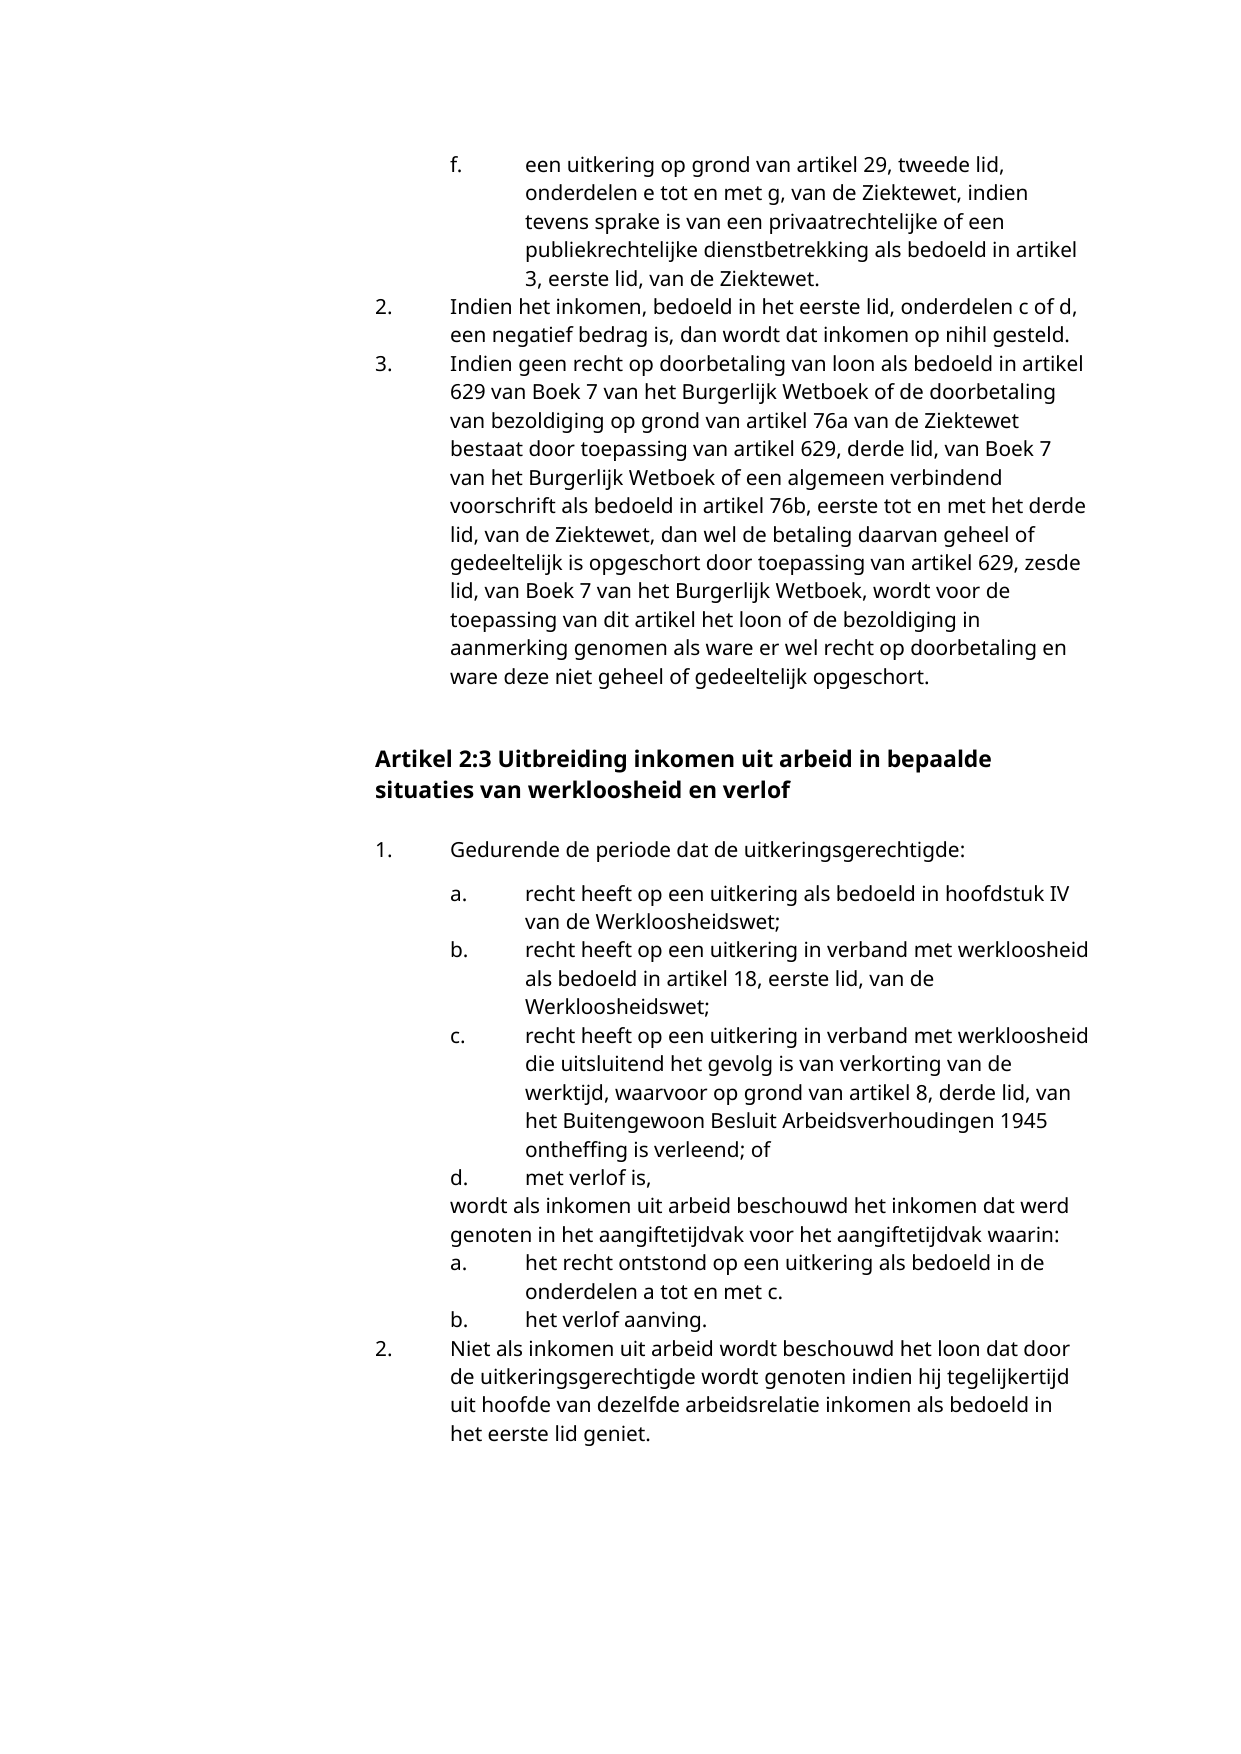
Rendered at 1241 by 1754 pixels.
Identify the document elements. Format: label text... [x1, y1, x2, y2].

list Niet als inkomen uit arbeid wordt beschouwd het loon dat door de uitkeringsgerechtigde wordt genoten indien hij tegelijkertijd uit hoofde van dezelfde arbeidsrelatie inkomen als bedoeld in het eerste lid geniet. [375, 1334, 1090, 1447]
list Gedurende de periode dat de uitkeringsgerechtigde: [375, 835, 1090, 864]
list wordt als inkomen uit arbeid beschouwd het inkomen dat werd genoten in het aangiftetijdvak voor het aangiftetijdvak waarin: [375, 1192, 1090, 1248]
list recht heeft op een uitkering in verband met werkloosheid die uitsluitend het gevolg is van verkorting van de werktijd, waarvoor op grond van artikel 8, derde lid, van het Buitengewoon Besluit Arbeidsverhoudingen 1945 ontheffing is verleend; of [450, 1021, 1090, 1163]
list het recht ontstond op een uitkering als bedoeld in de onderdelen a tot en met c. [450, 1248, 1090, 1305]
list Indien het inkomen, bedoeld in het eerste lid, onderdelen c of d, een negatief bedrag is, dan wordt dat inkomen op nihil gesteld. [375, 292, 1090, 349]
list recht heeft op een uitkering als bedoeld in hoofdstuk IV van de Werkloosheidswet; [450, 879, 1090, 936]
list recht heeft op een uitkering in verband met werkloosheid als bedoeld in artikel 18, eerste lid, van de Werkloosheidswet; [450, 936, 1090, 1021]
list een uitkering op grond van artikel 29, tweede lid, onderdelen e tot en met g, van de Ziektewet, indien tevens sprake is van een privaatrechtelijke of een publiekrechtelijke dienstbetrekking als bedoeld in artikel 3, eerste lid, van de Ziektewet. [450, 150, 1090, 292]
list het verlof aanving. [450, 1305, 1090, 1334]
subtitle Artikel 2:3 Uitbreiding inkomen uit arbeid in bepaalde situaties van werkloosheid en verlof [375, 743, 1090, 805]
list met verlof is, [450, 1163, 1090, 1192]
list Indien geen recht op doorbetaling van loon als bedoeld in artikel 629 van Boek 7 van het Burgerlijk Wetboek of de doorbetaling van bezoldiging op grond van artikel 76a van de Ziektewet bestaat door toepassing van artikel 629, derde lid, van Boek 7 van het Burgerlijk Wetboek of een algemeen verbindend voorschrift als bedoeld in artikel 76b, eerste tot en met het derde lid, van de Ziektewet, dan wel de betaling daarvan geheel of gedeeltelijk is opgeschort door toepassing van artikel 629, zesde lid, van Boek 7 van het Burgerlijk Wetboek, wordt voor de toepassing van dit artikel het loon of de bezoldiging in aanmerking genomen als ware er wel recht op doorbetaling en ware deze niet geheel of gedeeltelijk opgeschort. [375, 349, 1090, 690]
